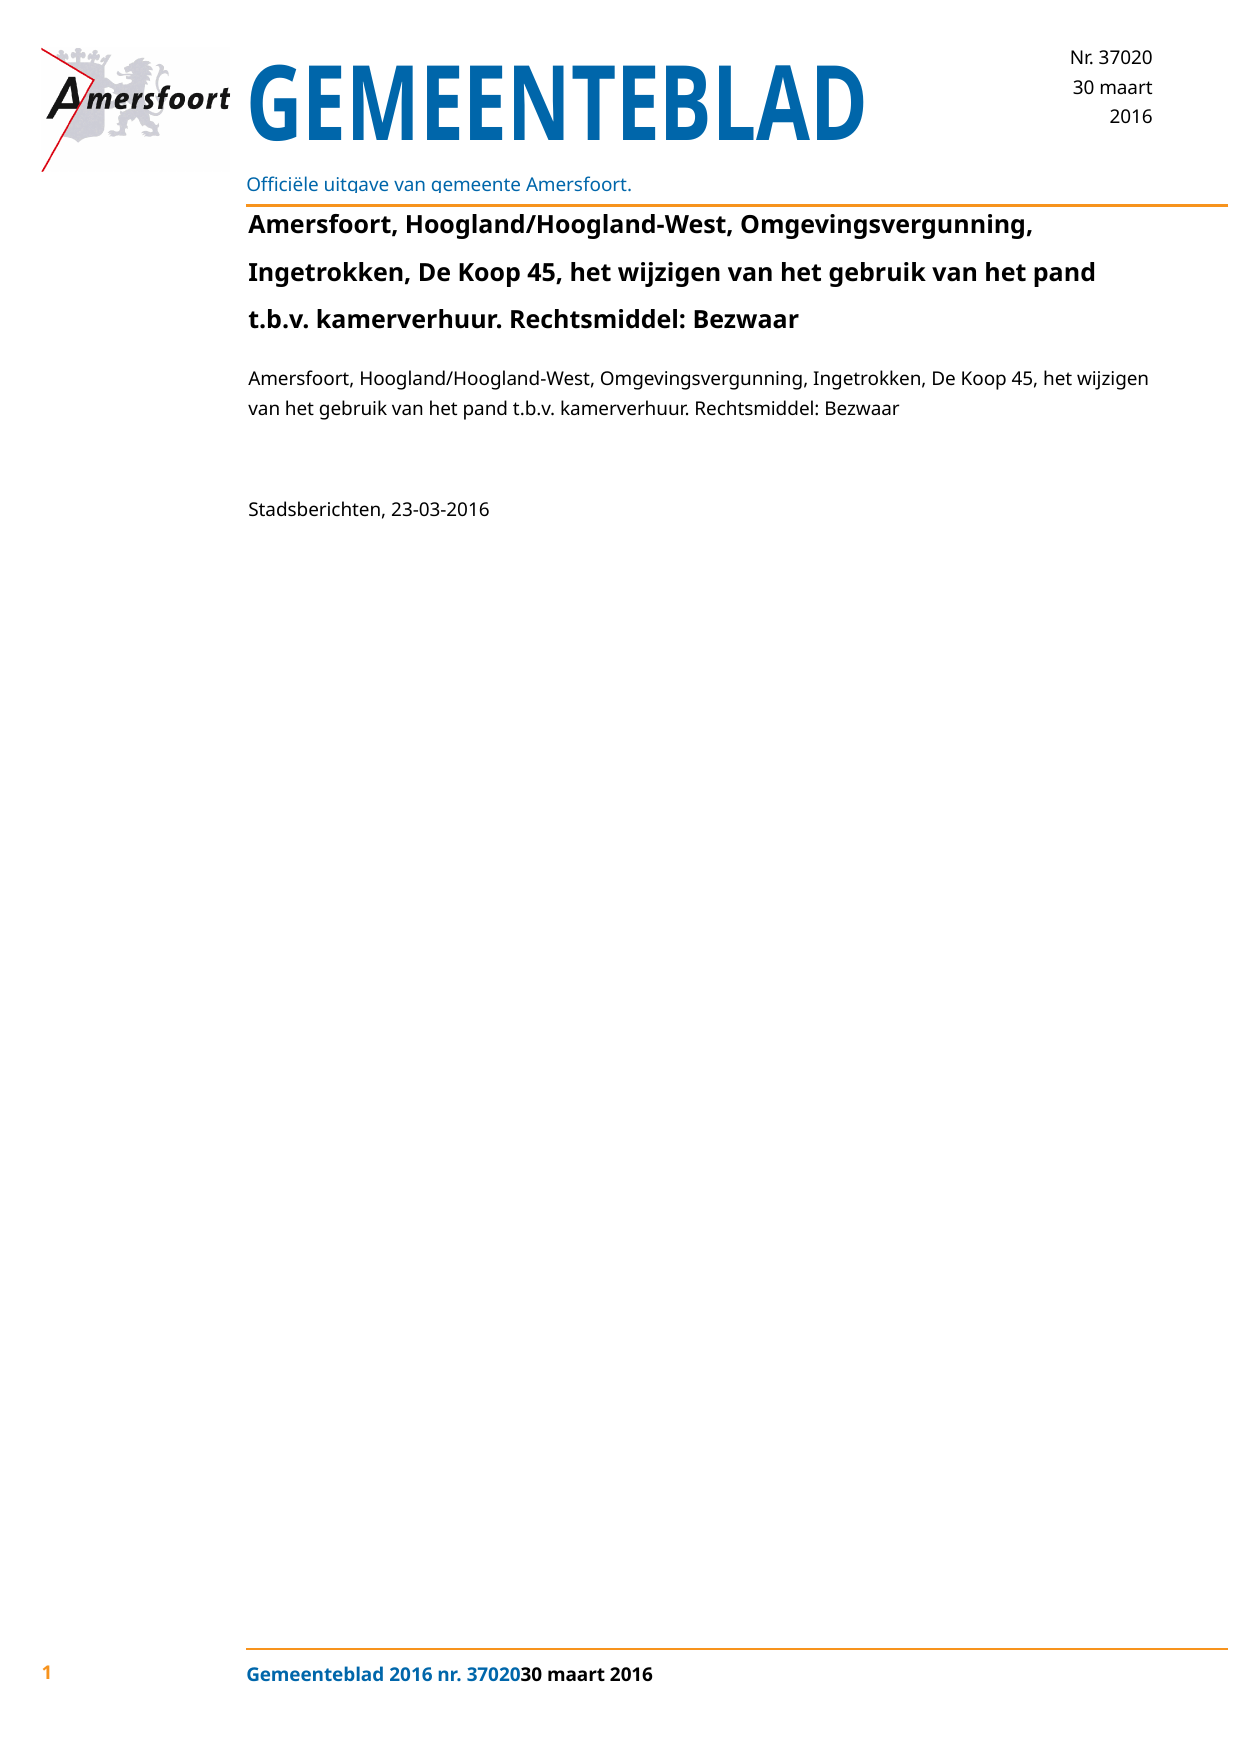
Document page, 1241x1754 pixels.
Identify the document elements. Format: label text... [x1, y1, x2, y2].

text Amersfoort, Hoogland/Hoogland-West, Omgevingsvergunning, Ingetrokken, De Koop 45, het wijzigen van het gebruik van het pand t.b.v. kamerverhuur. Rechtsmiddel: Bezwaar [248, 207, 1152, 336]
text Stadsberichten, 23-03-2016 [248, 496, 1152, 522]
text Amersfoort, Hoogland/Hoogland-West, Omgevingsvergunning, Ingetrokken, De Koop 45, het wijzigen van het gebruik van het pand t.b.v. kamerverhuur. Rechtsmiddel: Bezwaar [248, 366, 1152, 421]
picture [41, 47, 231, 172]
